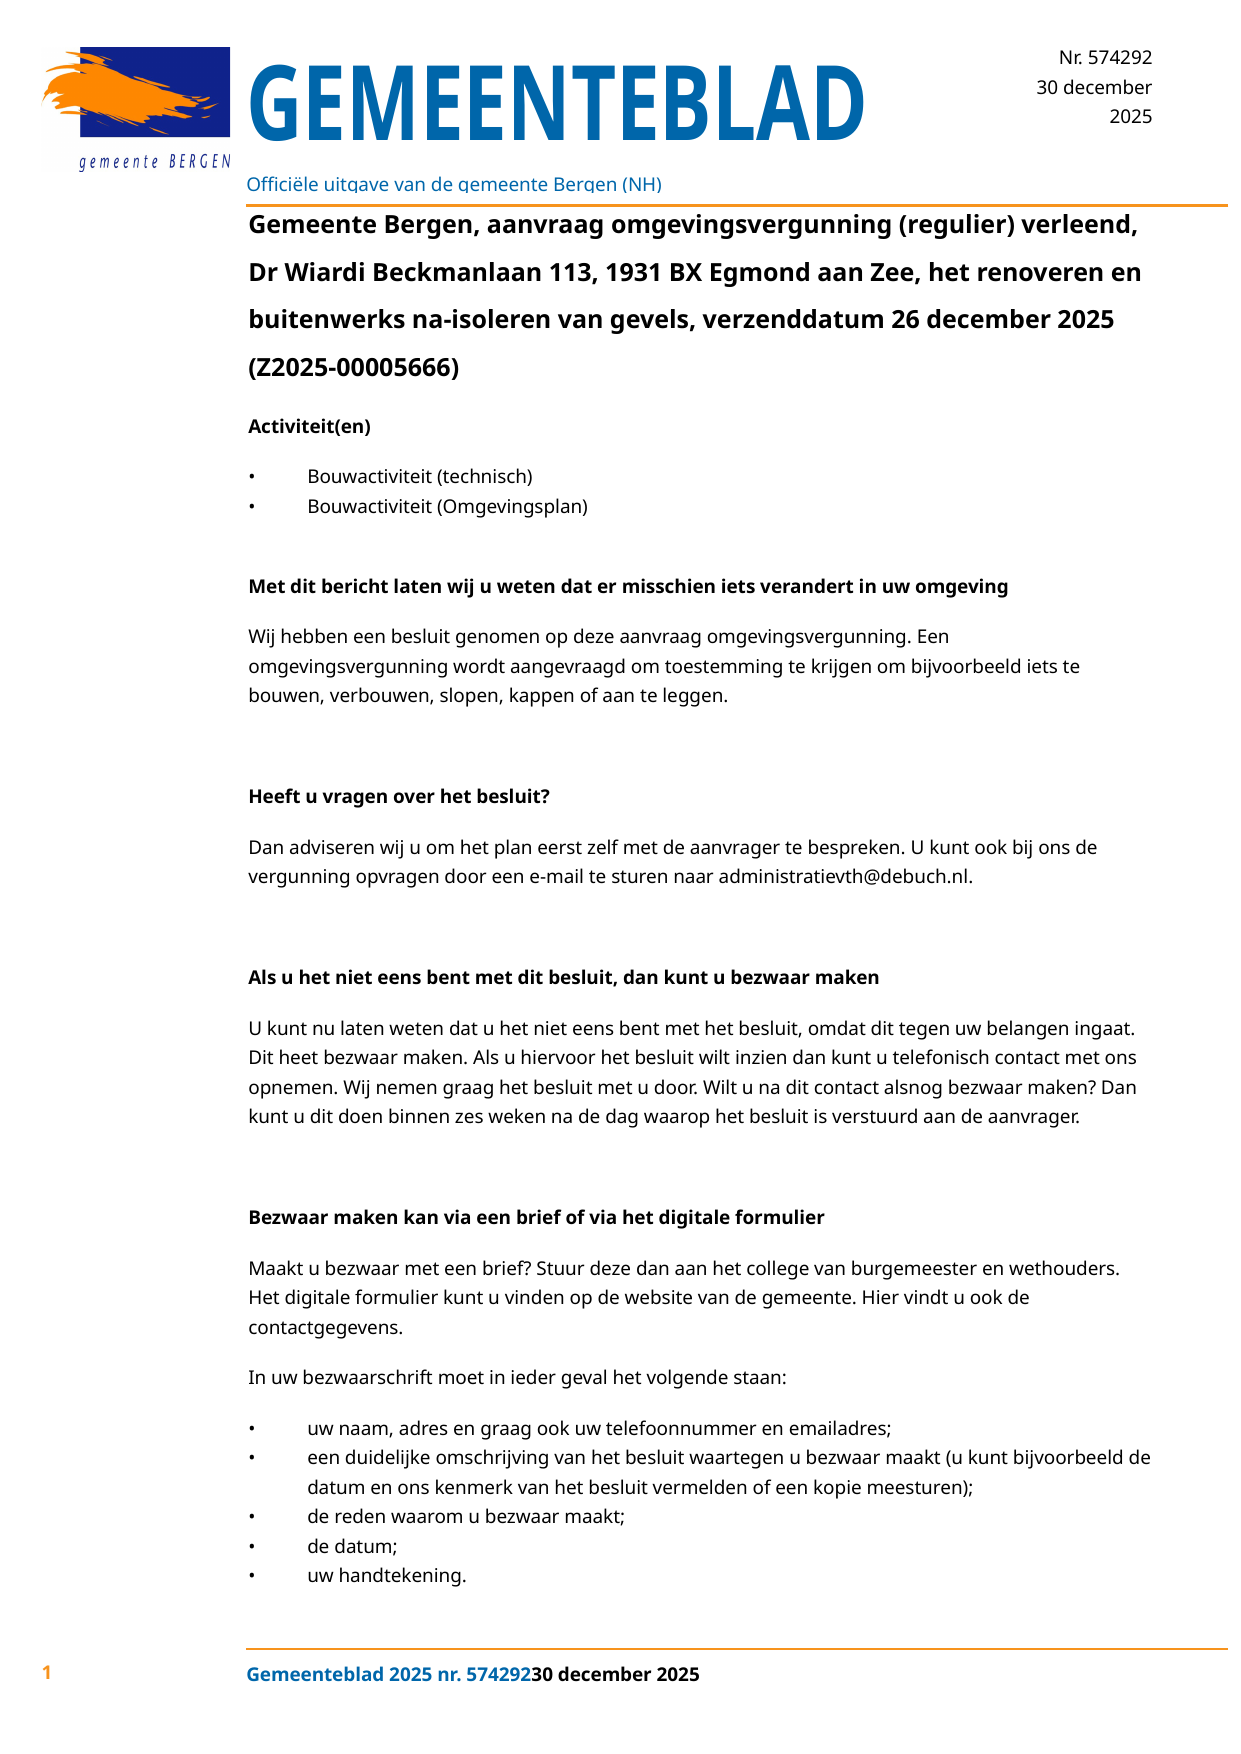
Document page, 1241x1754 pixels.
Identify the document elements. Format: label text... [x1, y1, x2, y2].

text Activiteit(en) [248, 413, 1152, 439]
picture [41, 47, 231, 172]
list uw handtekening. [248, 1563, 1152, 1588]
text Heeft u vragen over het besluit? [248, 783, 1152, 809]
text Maakt u bezwaar met een brief? Stuur deze dan aan het college van burgemeester en wethouders. Het digitale formulier kunt u vinden op de website van de gemeente. Hier vindt u ook de contactgegevens. [248, 1255, 1152, 1340]
text Als u het niet eens bent met dit besluit, dan kunt u bezwaar maken [248, 964, 1152, 990]
list de datum; [248, 1533, 1152, 1559]
list uw naam, adres en graag ook uw telefoonnummer en emailadres; [248, 1415, 1152, 1441]
text U kunt nu laten weten dat u het niet eens bent met het besluit, omdat dit tegen uw belangen ingaat. Dit heet bezwaar maken. Als u hiervoor het besluit wilt inzien dan kunt u telefonisch contact met ons opnemen. Wij nemen graag het besluit met u door. Wilt u na dit contact alsnog bezwaar maken? Dan kunt u dit doen binnen zes weken na de dag waarop het besluit is verstuurd aan de aanvrager. [248, 1015, 1152, 1129]
list een duidelijke omschrijving van het besluit waartegen u bezwaar maakt (u kunt bijvoorbeeld de datum en ons kenmerk van het besluit vermelden of een kopie meesturen); [248, 1444, 1152, 1500]
text Met dit bericht laten wij u weten dat er misschien iets verandert in uw omgeving [248, 573, 1152, 599]
text In uw bezwaarschrift moet in ieder geval het volgende staan: [248, 1364, 1152, 1390]
text Dan adviseren wij u om het plan eerst zelf met de aanvrager te bespreken. U kunt ook bij ons de vergunning opvragen door een e-mail te sturen naar administratievth@debuch.nl. [248, 834, 1152, 889]
list de reden waarom u bezwaar maakt; [248, 1503, 1152, 1529]
text Wij hebben een besluit genomen op deze aanvraag omgevingsvergunning. Een omgevingsvergunning wordt aangevraagd om toestemming te krijgen om bijvoorbeeld iets te bouwen, verbouwen, slopen, kappen of aan te leggen. [248, 623, 1152, 708]
text Gemeente Bergen, aanvraag omgevingsvergunning (regulier) verleend, Dr Wiardi Beckmanlaan 113, 1931 BX Egmond aan Zee, het renoveren en buitenwerks na-isoleren van gevels, verzenddatum 26 december 2025 (Z2025-00005666) [248, 207, 1152, 384]
text Bezwaar maken kan via een brief of via het digitale formulier [248, 1204, 1152, 1230]
list Bouwactiviteit (Omgevingsplan) [248, 493, 1152, 519]
list Bouwactiviteit (technisch) [248, 463, 1152, 489]
